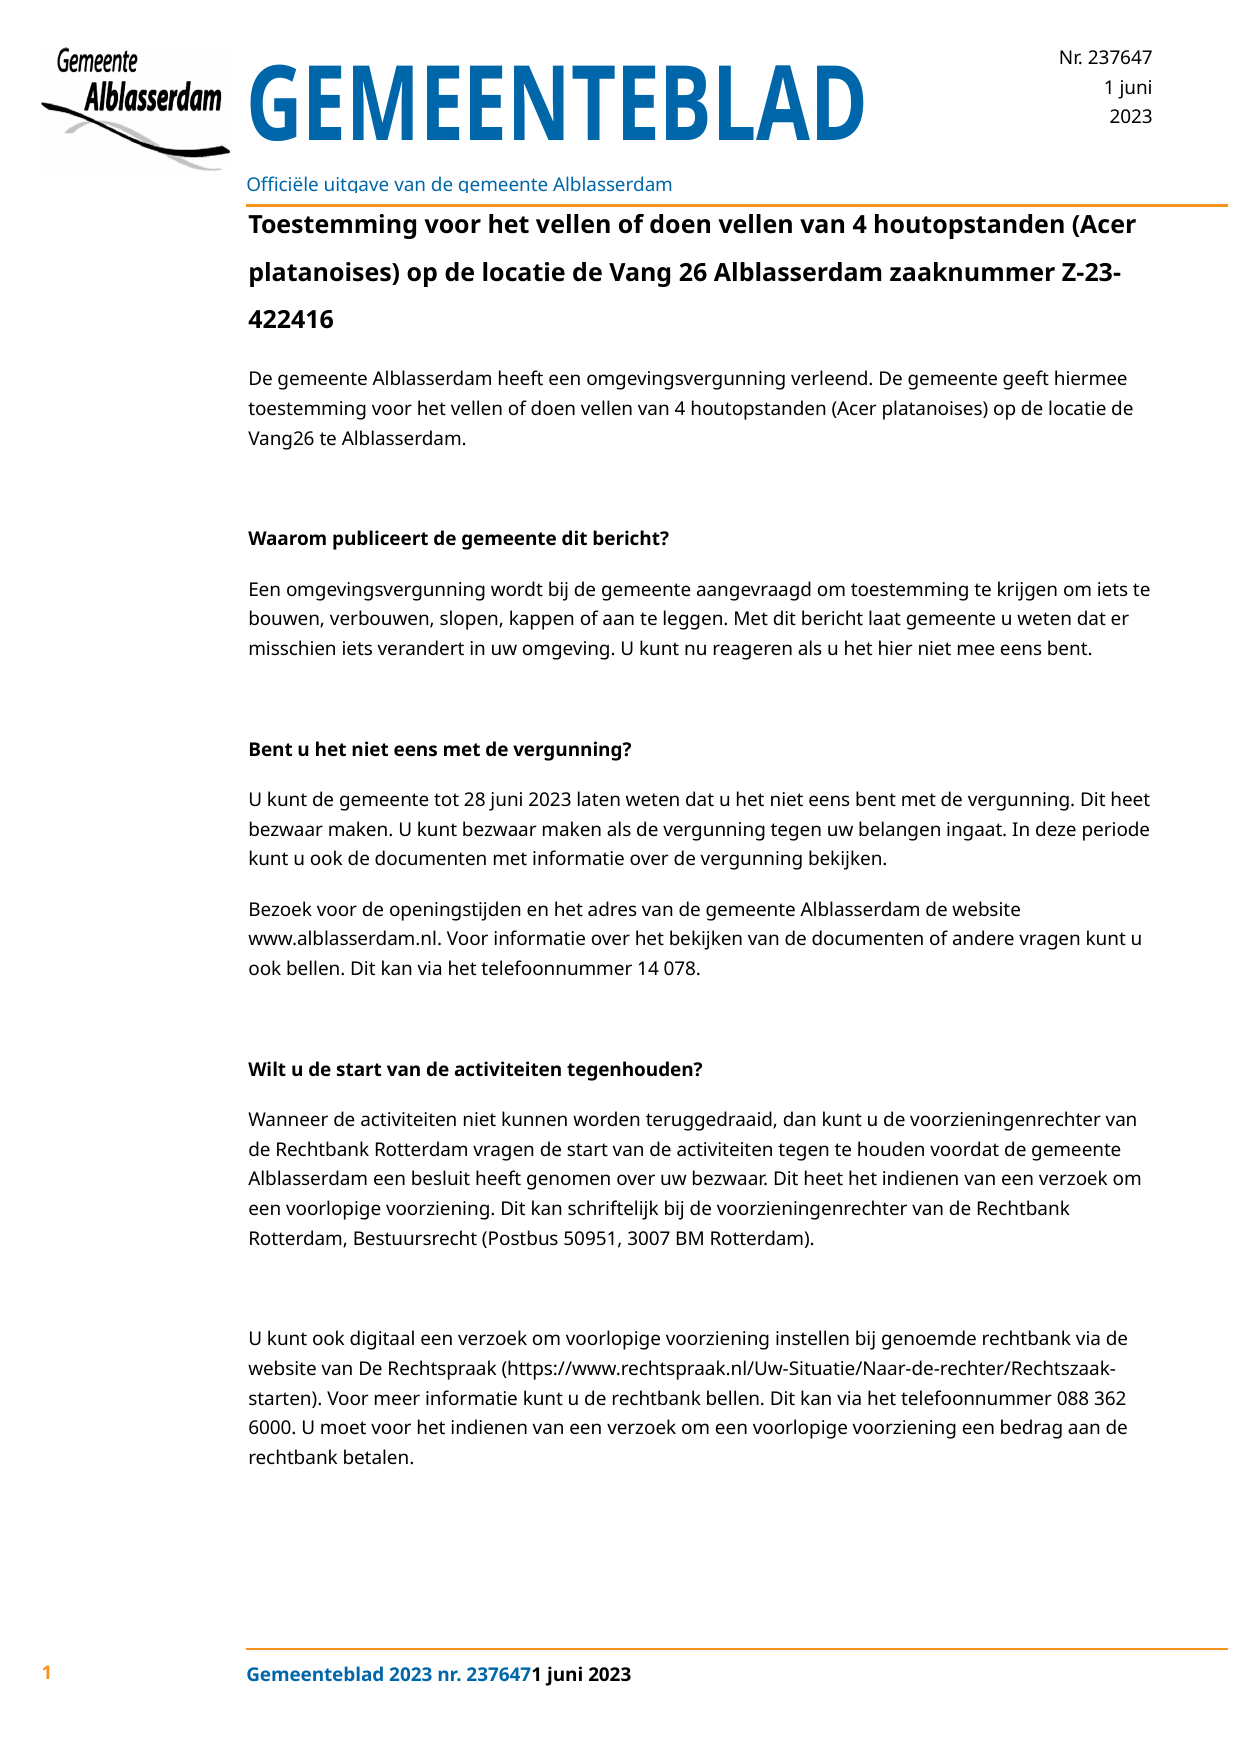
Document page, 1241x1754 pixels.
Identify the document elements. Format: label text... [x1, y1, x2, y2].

text De gemeente Alblasserdam heeft een omgevingsvergunning verleend. De gemeente geeft hiermee toestemming voor het vellen of doen vellen van 4 houtopstanden (Acer platanoises) op de locatie de Vang26 te Alblasserdam. [248, 366, 1152, 450]
text Wanneer de activiteiten niet kunnen worden teruggedraaid, dan kunt u de voorzieningenrechter van de Rechtbank Rotterdam vragen de start van de activiteiten tegen te houden voordat de gemeente Alblasserdam een besluit heeft genomen over uw bezwaar. Dit heet het indienen van een verzoek om een voorlopige voorziening. Dit kan schriftelijk bij de voorzieningenrechter van de Rechtbank Rotterdam, Bestuursrecht (Postbus 50951, 3007 BM Rotterdam). [248, 1106, 1152, 1250]
text U kunt ook digitaal een verzoek om voorlopige voorziening instellen bij genoemde rechtbank via de website van De Rechtspraak (https://www.rechtspraak.nl/Uw-Situatie/Naar-de-rechter/Rechtszaak-starten). Voor meer informatie kunt u de rechtbank bellen. Dit kan via het telefoonnummer 088 362 6000. U moet voor het indienen van een verzoek om een voorlopige voorziening een bedrag aan de rechtbank betalen. [248, 1326, 1152, 1469]
text Bent u het niet eens met de vergunning? [248, 736, 1152, 762]
picture [41, 47, 231, 172]
text Toestemming voor het vellen of doen vellen van 4 houtopstanden (Acer platanoises) op de locatie de Vang 26 Alblasserdam zaaknummer Z-23-422416 [248, 207, 1152, 336]
text Wilt u de start van de activiteiten tegenhouden? [248, 1056, 1152, 1082]
text U kunt de gemeente tot 28 juni 2023 laten weten dat u het niet eens bent met de vergunning. Dit heet bezwaar maken. U kunt bezwaar maken als de vergunning tegen uw belangen ingaat. In deze periode kunt u ook de documenten met informatie over de vergunning bekijken. [248, 786, 1152, 871]
text Bezoek voor de openingstijden en het adres van de gemeente Alblasserdam de website www.alblasserdam.nl. Voor informatie over het bekijken van de documenten of andere vragen kunt u ook bellen. Dit kan via het telefoonnummer 14 078. [248, 896, 1152, 981]
text Een omgevingsvergunning wordt bij de gemeente aangevraagd om toestemming te krijgen om iets te bouwen, verbouwen, slopen, kappen of aan te leggen. Met dit bericht laat gemeente u weten dat er misschien iets verandert in uw omgeving. U kunt nu reageren als u het hier niet mee eens bent. [248, 576, 1152, 661]
text Waarom publiceert de gemeente dit bericht? [248, 526, 1152, 551]
